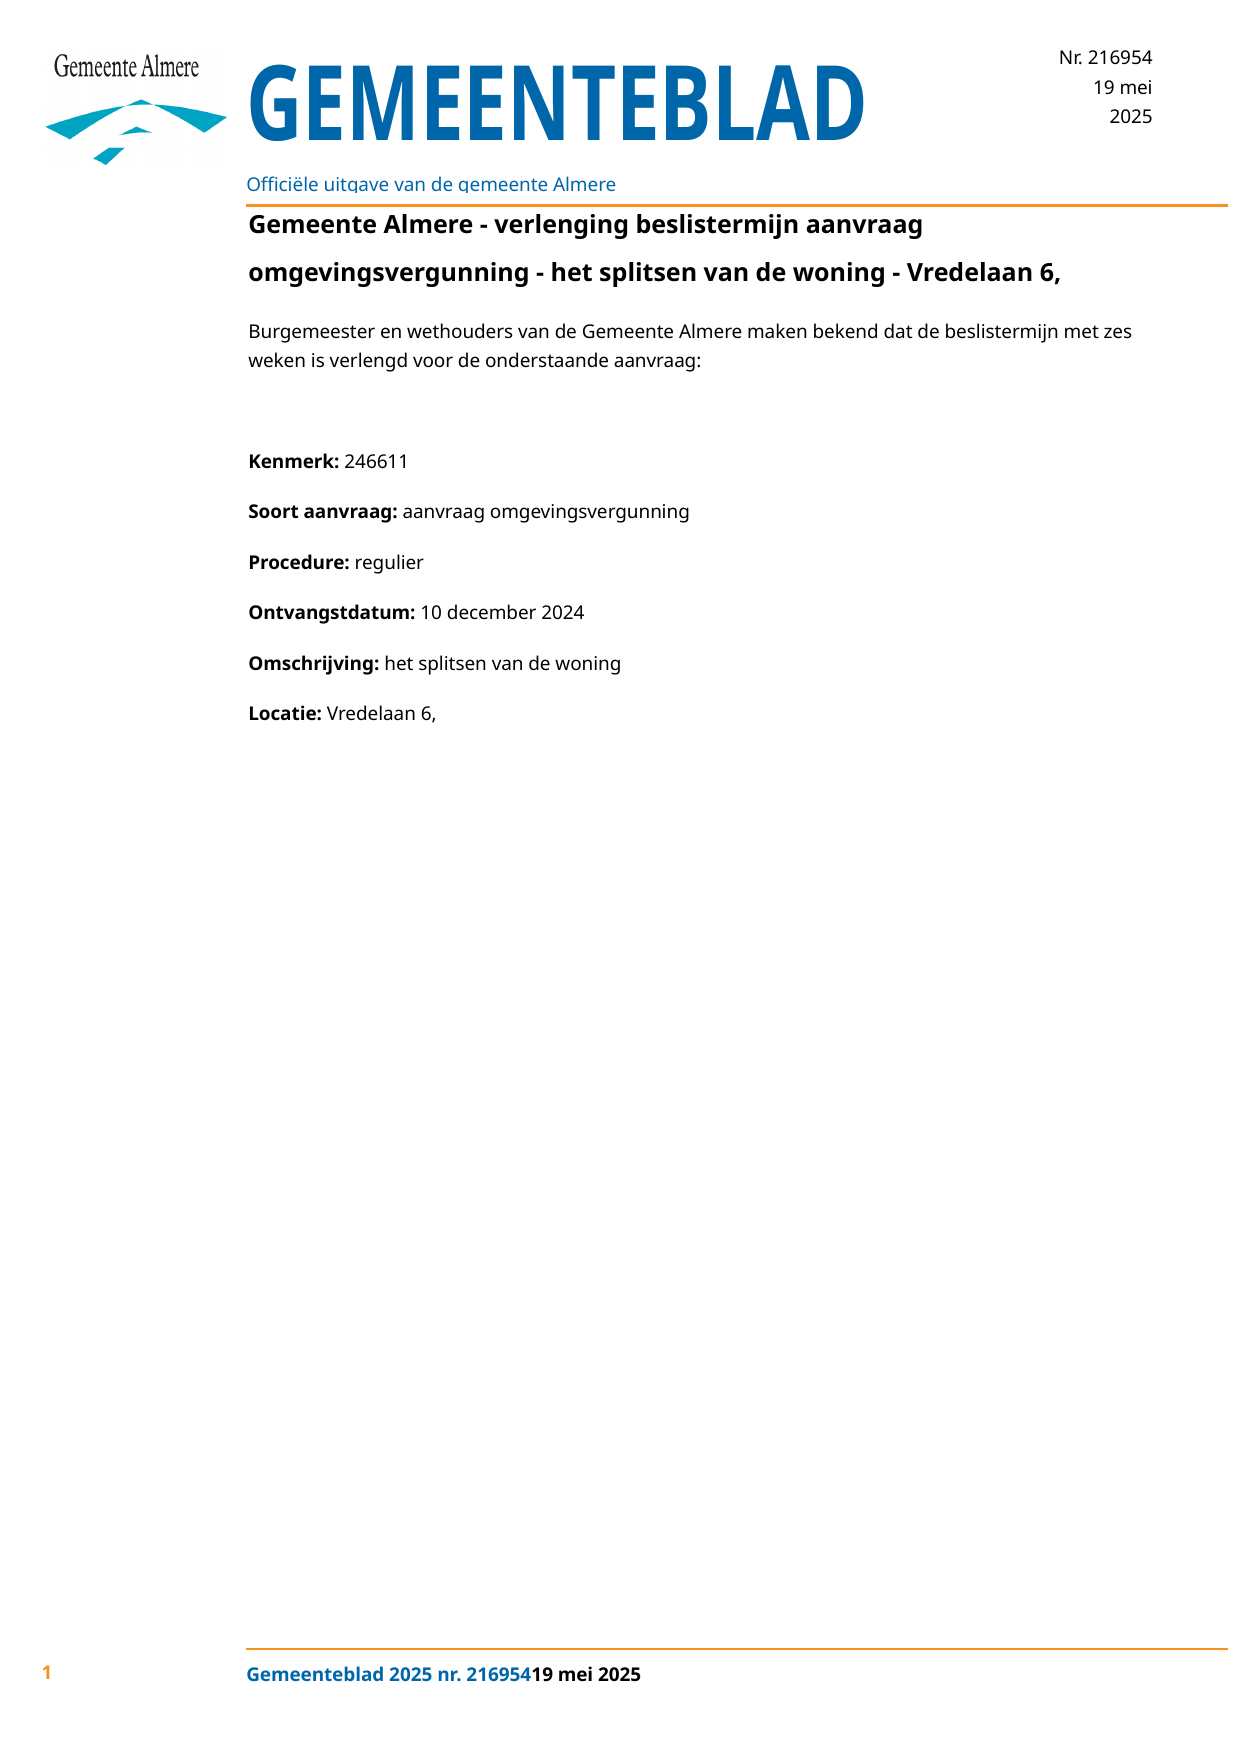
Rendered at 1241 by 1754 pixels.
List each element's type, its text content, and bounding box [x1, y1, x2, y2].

text Gemeente Almere - verlenging beslistermijn aanvraag omgevingsvergunning - het splitsen van de woning - Vredelaan 6, [248, 207, 1152, 288]
text Procedure: regulier [248, 549, 1152, 575]
text Ontvangstdatum: 10 december 2024 [248, 599, 1152, 625]
picture [41, 47, 231, 172]
text Kenmerk: 246611 [248, 448, 1152, 474]
text Burgemeester en wethouders van de Gemeente Almere maken bekend dat de beslistermijn met zes weken is verlengd voor de onderstaande aanvraag: [248, 318, 1152, 373]
text Locatie: Vredelaan 6, [248, 700, 1152, 726]
text Soort aanvraag: aanvraag omgevingsvergunning [248, 499, 1152, 524]
text Omschrijving: het splitsen van de woning [248, 650, 1152, 676]
